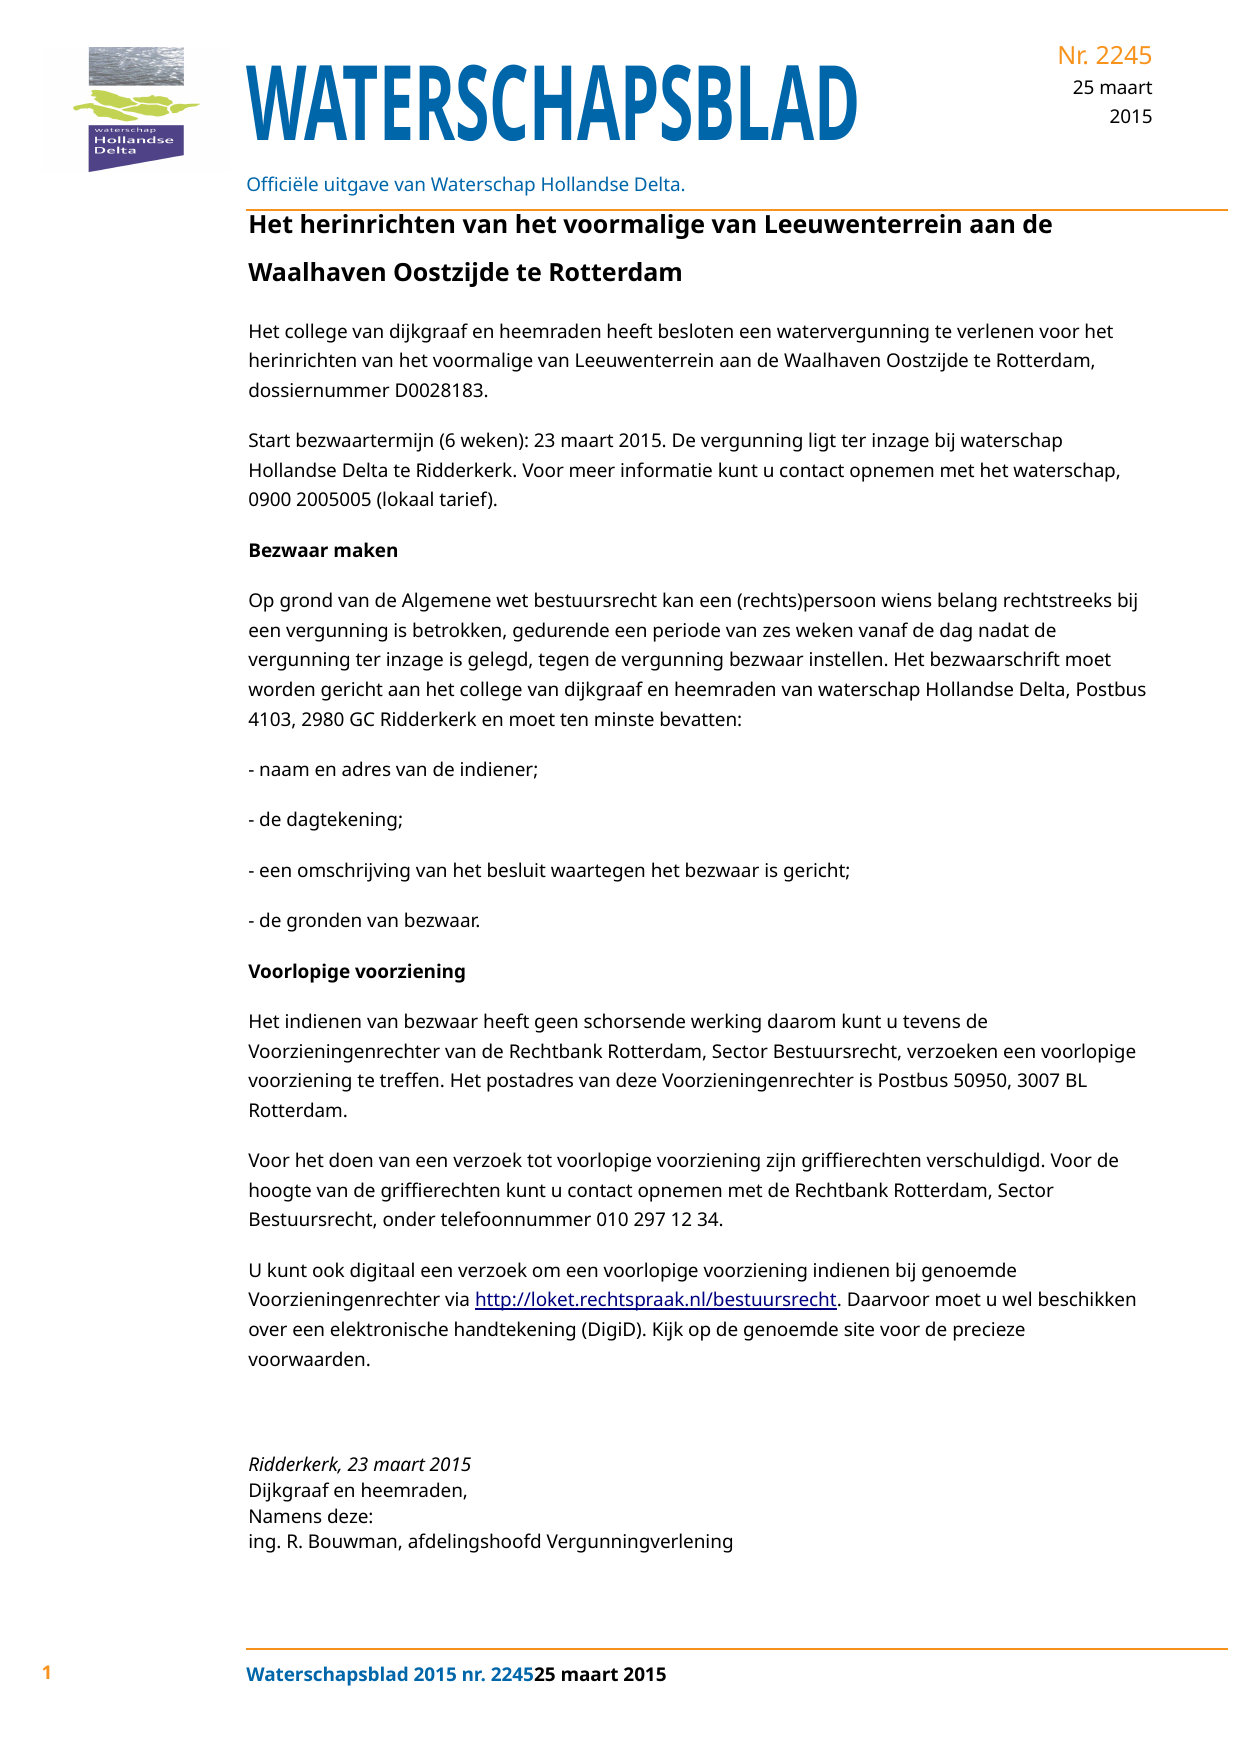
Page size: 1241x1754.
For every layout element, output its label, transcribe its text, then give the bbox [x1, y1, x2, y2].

text - de dagtekening; [248, 807, 1152, 832]
text Namens deze: [248, 1503, 1152, 1529]
text U kunt ook digitaal een verzoek om een voorlopige voorziening indienen bij genoemde Voorzieningenrechter via http://loket.rechtspraak.nl/bestuursrecht. Daarvoor moet u wel beschikken over een elektronische handtekening (DigiD). Kijk op de genoemde site voor de precieze voorwaarden. [248, 1257, 1152, 1372]
text Op grond van de Algemene wet bestuursrecht kan een (rechts)persoon wiens belang rechtstreeks bij een vergunning is betrokken, gedurende een periode van zes weken vanaf de dag nadat de vergunning ter inzage is gelegd, tegen de vergunning bezwaar instellen. Het bezwaarschrift moet worden gericht aan het college van dijkgraaf en heemraden van waterschap Hollandse Delta, Postbus 4103, 2980 GC Ridderkerk en moet ten minste bevatten: [248, 587, 1152, 732]
text Voor het doen van een verzoek tot voorlopige voorziening zijn griffierechten verschuldigd. Voor de hoogte van de griffierechten kunt u contact opnemen met de Rechtbank Rotterdam, Sector Bestuursrecht, onder telefoonnummer 010 297 12 34. [248, 1147, 1152, 1232]
text Het indienen van bezwaar heeft geen schorsende werking daarom kunt u tevens de Voorzieningenrechter van de Rechtbank Rotterdam, Sector Bestuursrecht, verzoeken een voorlopige voorziening te treffen. Het postadres van deze Voorzieningenrechter is Postbus 50950, 3007 BL Rotterdam. [248, 1008, 1152, 1123]
text Ridderkerk, 23 maart 2015 [248, 1452, 1152, 1477]
text Bezwaar maken [248, 537, 1152, 563]
text Het herinrichten van het voormalige van Leeuwenterrein aan de Waalhaven Oostzijde te Rotterdam [248, 211, 1152, 288]
picture [41, 47, 231, 172]
text Start bezwaartermijn (6 weken): 23 maart 2015. De vergunning ligt ter inzage bij waterschap Hollandse Delta te Ridderkerk. Voor meer informatie kunt u contact opnemen met het waterschap, 0900 2005005 (lokaal tarief). [248, 427, 1152, 512]
text Het college van dijkgraaf en heemraden heeft besloten een watervergunning te verlenen voor het herinrichten van het voormalige van Leeuwenterrein aan de Waalhaven Oostzijde te Rotterdam, dossiernummer D0028183. [248, 318, 1152, 403]
text - naam en adres van de indiener; [248, 756, 1152, 782]
text Voorlopige voorziening [248, 958, 1152, 984]
text - de gronden van bezwaar. [248, 907, 1152, 933]
text - een omschrijving van het besluit waartegen het bezwaar is gericht; [248, 857, 1152, 883]
text Dijkgraaf en heemraden, [248, 1477, 1152, 1503]
text ing. R. Bouwman, afdelingshoofd Vergunningverlening [248, 1529, 1152, 1554]
